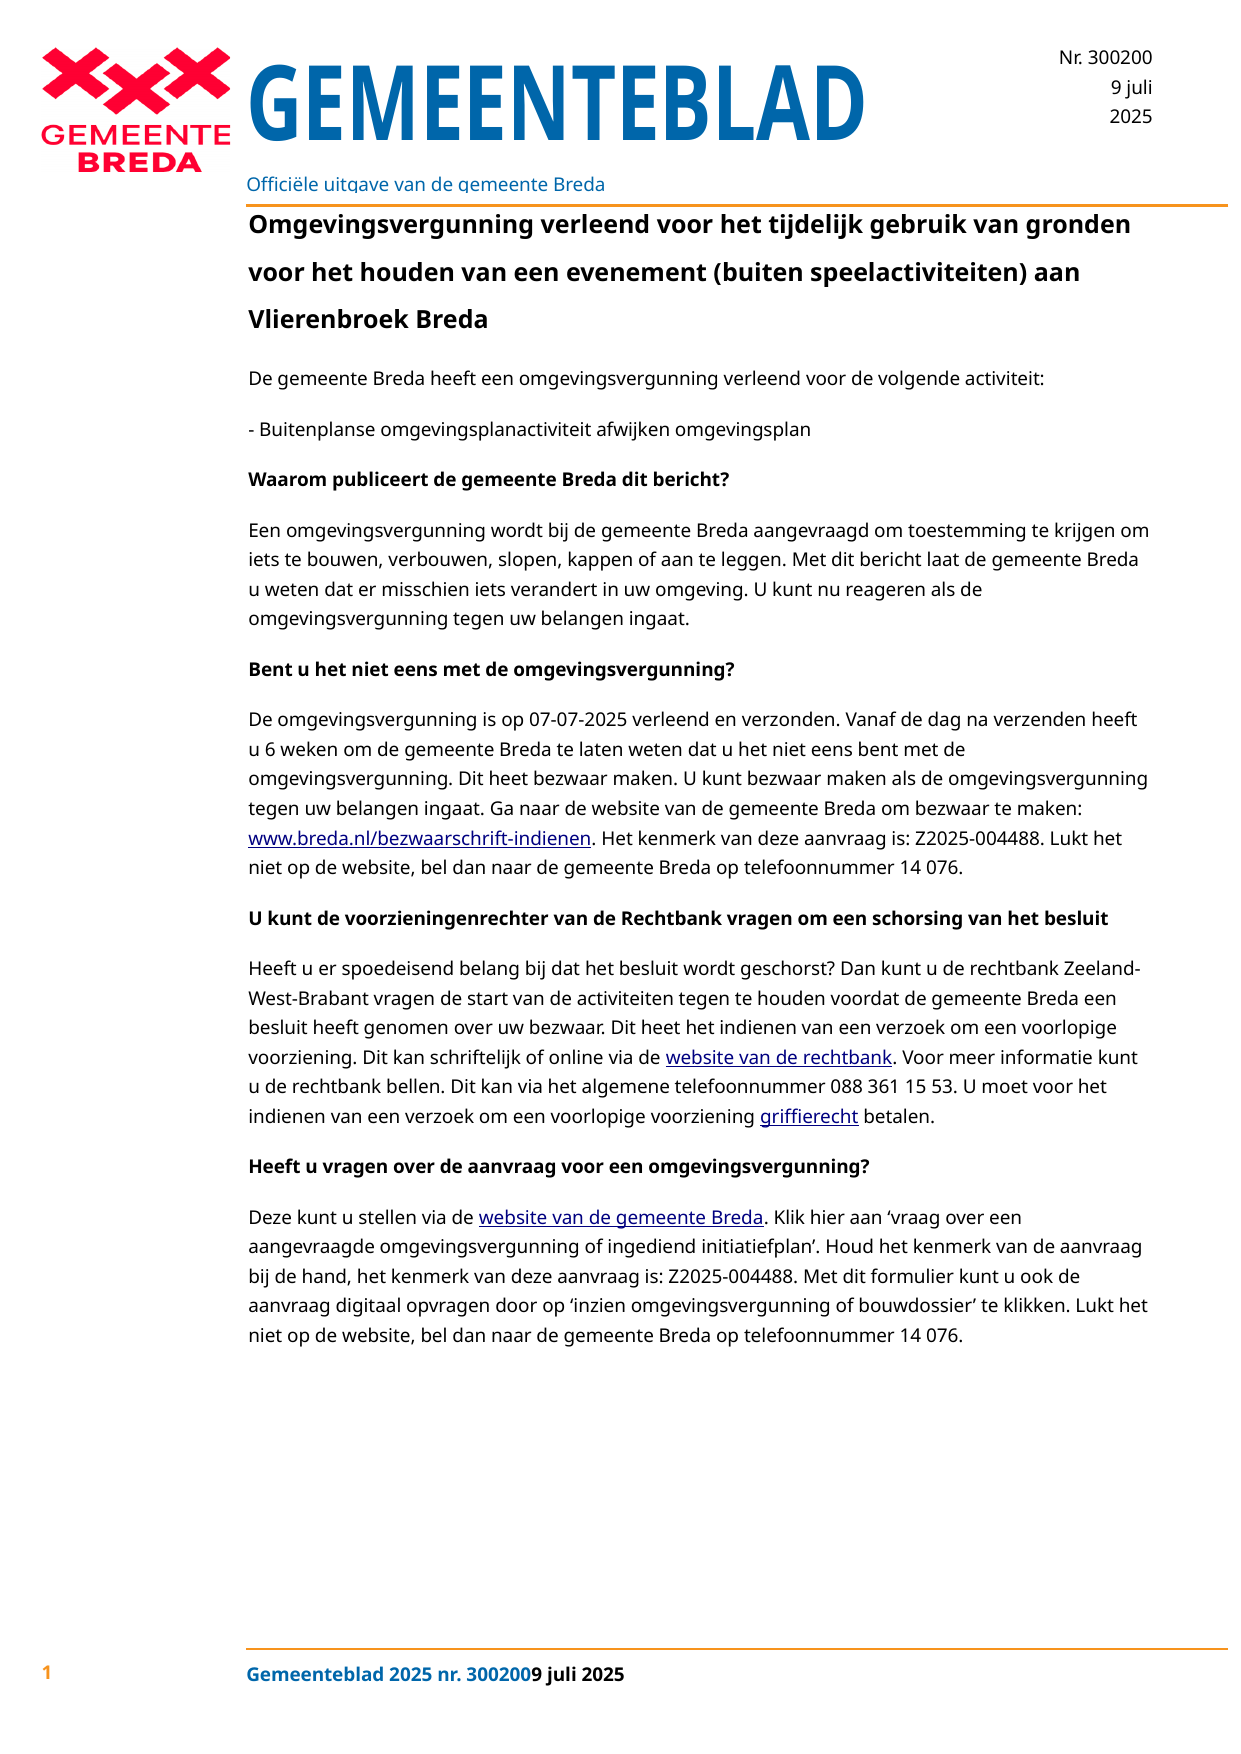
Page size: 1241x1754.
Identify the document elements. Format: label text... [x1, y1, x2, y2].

text U kunt de voorzieningenrechter van de Rechtbank vragen om een schorsing van het besluit [248, 905, 1152, 930]
text De omgevingsvergunning is op 07-07-2025 verleend en verzonden. Vanaf de dag na verzenden heeft u 6 weken om de gemeente Breda te laten weten dat u het niet eens bent met de omgevingsvergunning. Dit heet bezwaar maken. U kunt bezwaar maken als de omgevingsvergunning tegen uw belangen ingaat. Ga naar de website van de gemeente Breda om bezwaar te maken: www.breda.nl/bezwaarschrift-indienen. Het kenmerk van deze aanvraag is: Z2025-004488. Lukt het niet op de website, bel dan naar de gemeente Breda op telefoonnummer 14 076. [248, 706, 1152, 880]
text Waarom publiceert de gemeente Breda dit bericht? [248, 466, 1152, 492]
text Heeft u vragen over de aanvraag voor een omgevingsvergunning? [248, 1153, 1152, 1179]
picture [41, 47, 231, 172]
text Omgevingsvergunning verleend voor het tijdelijk gebruik van gronden voor het houden van een evenement (buiten speelactiviteiten) aan Vlierenbroek Breda [248, 207, 1152, 336]
text - Buitenplanse omgevingsplanactiviteit afwijken omgevingsplan [248, 416, 1152, 442]
text Deze kunt u stellen via de website van de gemeente Breda. Klik hier aan ‘vraag over een aangevraagde omgevingsvergunning of ingediend initiatiefplan’. Houd het kenmerk van de aanvraag bij de hand, het kenmerk van deze aanvraag is: Z2025-004488. Met dit formulier kunt u ook de aanvraag digitaal opvragen door op ‘inzien omgevingsvergunning of bouwdossier’ te klikken. Lukt het niet op de website, bel dan naar de gemeente Breda op telefoonnummer 14 076. [248, 1204, 1152, 1348]
text Een omgevingsvergunning wordt bij de gemeente Breda aangevraagd om toestemming te krijgen om iets te bouwen, verbouwen, slopen, kappen of aan te leggen. Met dit bericht laat de gemeente Breda u weten dat er misschien iets verandert in uw omgeving. U kunt nu reageren als de omgevingsvergunning tegen uw belangen ingaat. [248, 517, 1152, 631]
text Bent u het niet eens met de omgevingsvergunning? [248, 656, 1152, 682]
text De gemeente Breda heeft een omgevingsvergunning verleend voor de volgende activiteit: [248, 366, 1152, 391]
text Heeft u er spoedeisend belang bij dat het besluit wordt geschorst? Dan kunt u de rechtbank Zeeland-West-Brabant vragen de start van de activiteiten tegen te houden voordat de gemeente Breda een besluit heeft genomen over uw bezwaar. Dit heet het indienen van een verzoek om een voorlopige voorziening. Dit kan schriftelijk of online via de website van de rechtbank. Voor meer informatie kunt u de rechtbank bellen. Dit kan via het algemene telefoonnummer 088 361 15 53. U moet voor het indienen van een verzoek om een voorlopige voorziening griffierecht betalen. [248, 955, 1152, 1129]
